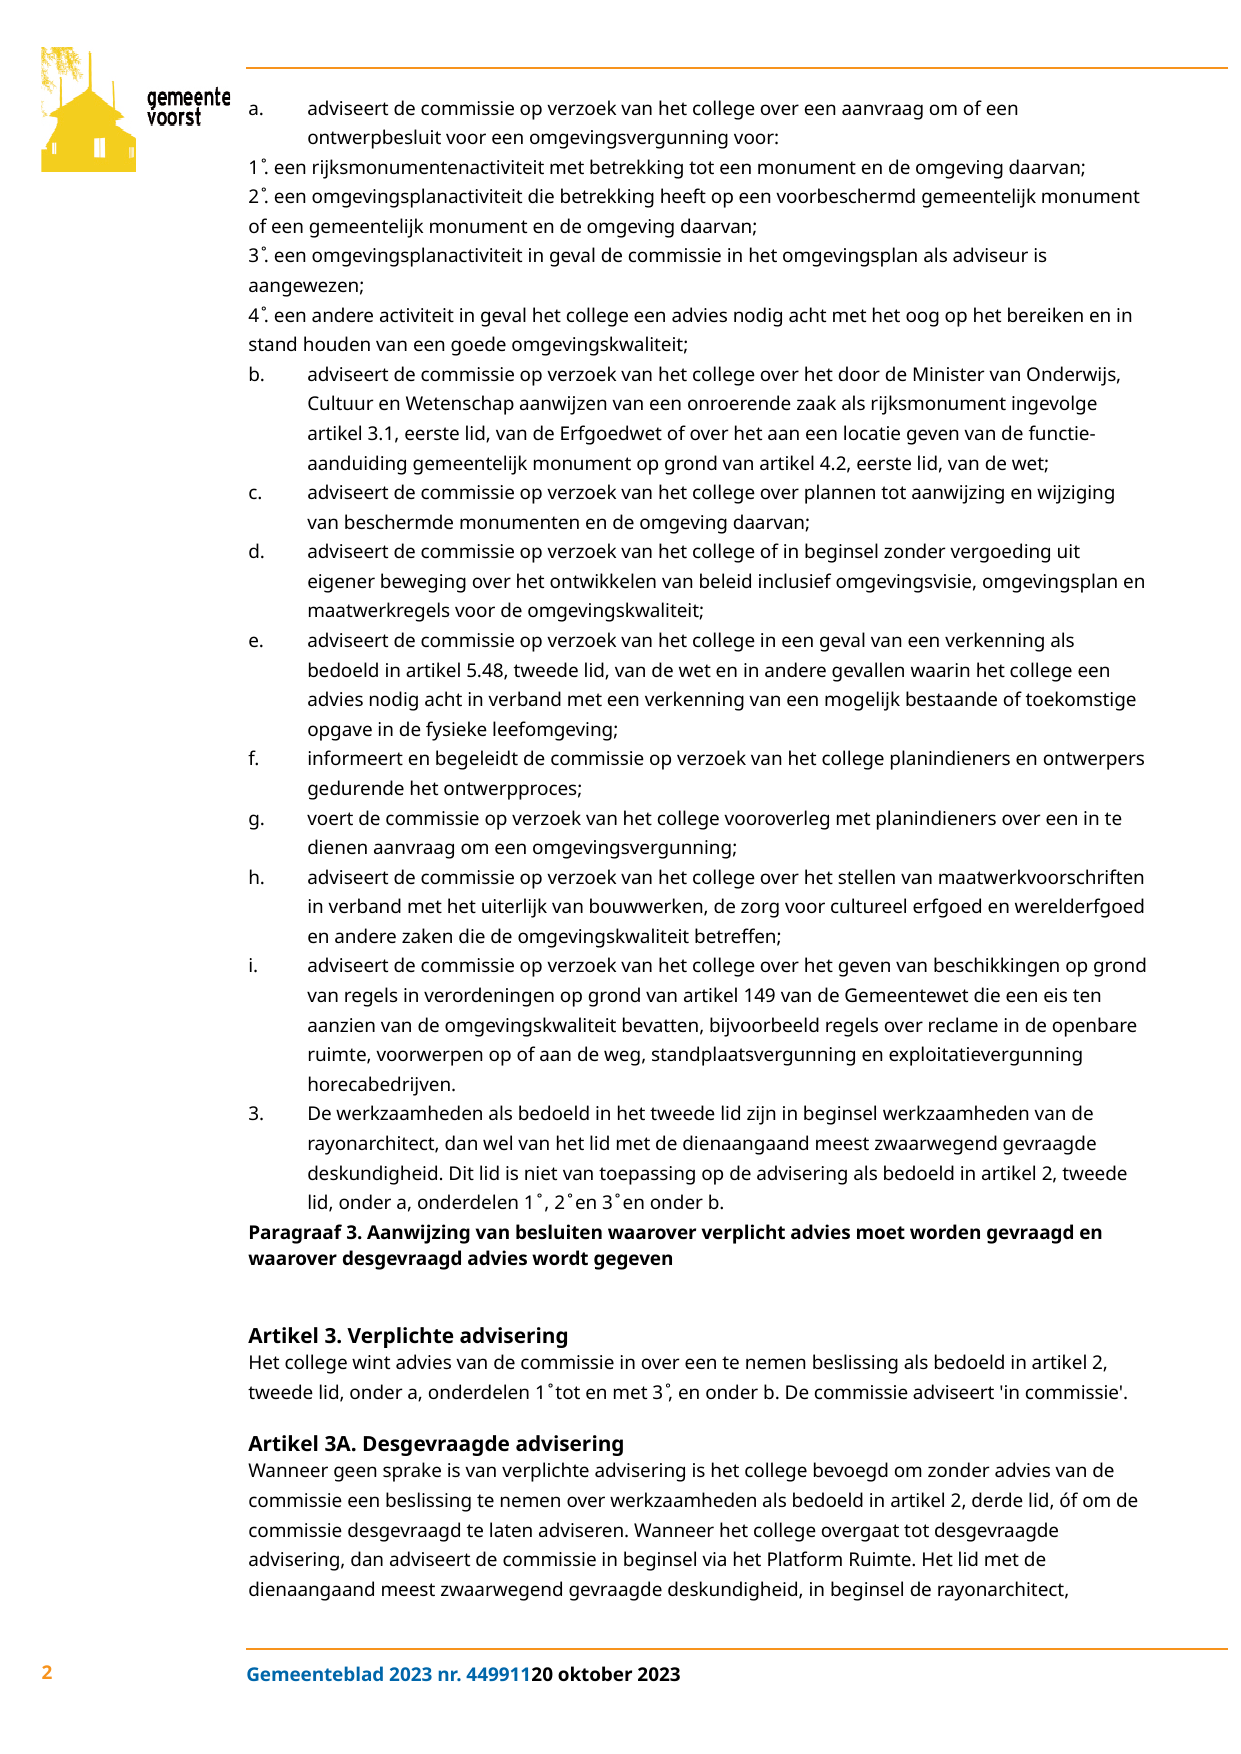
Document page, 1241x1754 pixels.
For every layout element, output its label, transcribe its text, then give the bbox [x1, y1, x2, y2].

list informeert en begeleidt de commissie op verzoek van het college planindieners en ontwerpers gedurende het ontwerpproces; [248, 746, 1152, 801]
list adviseert de commissie op verzoek van het college over plannen tot aanwijzing en wijziging van beschermde monumenten en de omgeving daarvan; [248, 479, 1152, 535]
text Artikel 3. Verplichte advisering [248, 1321, 1152, 1349]
list De werkzaamheden als bedoeld in het tweede lid zijn in beginsel werkzaamheden van de rayonarchitect, dan wel van het lid met de dienaangaand meest zwaarwegend gevraagde deskundigheid. Dit lid is niet van toepassing op de advisering als bedoeld in artikel 2, tweede lid, onder a, onderdelen 1 ̊ , 2 ̊ en 3 ̊ en onder b. [248, 1101, 1152, 1215]
text Artikel 3A. Desgevraagde advisering [248, 1429, 1152, 1458]
list adviseert de commissie op verzoek van het college over een aanvraag om of een ontwerpbesluit voor een omgevingsvergunning voor: [248, 95, 1152, 150]
text Wanneer geen sprake is van verplichte advisering is het college bevoegd om zonder advies van de commissie een beslissing te nemen over werkzaamheden als bedoeld in artikel 2, derde lid, óf om de commissie desgevraagd te laten adviseren. Wanneer het college overgaat tot desgevraagde advisering, dan adviseert de commissie in beginsel via het Platform Ruimte. Het lid met de dienaangaand meest zwaarwegend gevraagde deskundigheid, in beginsel de rayonarchitect, [248, 1458, 1152, 1602]
list adviseert de commissie op verzoek van het college over het geven van beschikkingen op grond van regels in verordeningen op grond van artikel 149 van de Gemeentewet die een eis ten aanzien van de omgevingskwaliteit bevatten, bijvoorbeeld regels over reclame in de openbare ruimte, voorwerpen op of aan de weg, standplaatsvergunning en exploitatievergunning horecabedrijven. [248, 953, 1152, 1097]
text 1 ̊. een rijksmonumentenactiviteit met betrekking tot een monument en de omgeving daarvan; [248, 154, 1152, 180]
text 3 ̊. een omgevingsplanactiviteit in geval de commissie in het omgevingsplan als adviseur is aangewezen; [248, 243, 1152, 298]
list voert de commissie op verzoek van het college vooroverleg met planindieners over een in te dienen aanvraag om een omgevingsvergunning; [248, 805, 1152, 860]
text Paragraaf 3. Aanwijzing van besluiten waarover verplicht advies moet worden gevraagd en waarover desgevraagd advies wordt gegeven [248, 1219, 1152, 1270]
text Het college wint advies van de commissie in over een te nemen beslissing als bedoeld in artikel 2, tweede lid, onder a, onderdelen 1 ̊ tot en met 3 ̊, en onder b. De commissie adviseert 'in commissie'. [248, 1349, 1152, 1404]
list adviseert de commissie op verzoek van het college in een geval van een verkenning als bedoeld in artikel 5.48, tweede lid, van de wet en in andere gevallen waarin het college een advies nodig acht in verband met een verkenning van een mogelijk bestaande of toekomstige opgave in de fysieke leefomgeving; [248, 627, 1152, 742]
text 2 ̊. een omgevingsplanactiviteit die betrekking heeft op een voorbeschermd gemeentelijk monument of een gemeentelijk monument en de omgeving daarvan; [248, 183, 1152, 239]
list adviseert de commissie op verzoek van het college over het stellen van maatwerkvoorschriften in verband met het uiterlijk van bouwwerken, de zorg voor cultureel erfgoed en werelderfgoed en andere zaken die de omgevingskwaliteit betreffen; [248, 864, 1152, 949]
text 4 ̊. een andere activiteit in geval het college een advies nodig acht met het oog op het bereiken en in stand houden van een goede omgevingskwaliteit; [248, 302, 1152, 357]
list adviseert de commissie op verzoek van het college over het door de Minister van Onderwijs, Cultuur en Wetenschap aanwijzen van een onroerende zaak als rijksmonument ingevolge artikel 3.1, eerste lid, van de Erfgoedwet of over het aan een locatie geven van de functie-aanduiding gemeentelijk monument op grond van artikel 4.2, eerste lid, van de wet; [248, 361, 1152, 476]
picture [41, 47, 231, 172]
list adviseert de commissie op verzoek van het college of in beginsel zonder vergoeding uit eigener beweging over het ontwikkelen van beleid inclusief omgevingsvisie, omgevingsplan en maatwerkregels voor de omgevingskwaliteit; [248, 538, 1152, 623]
